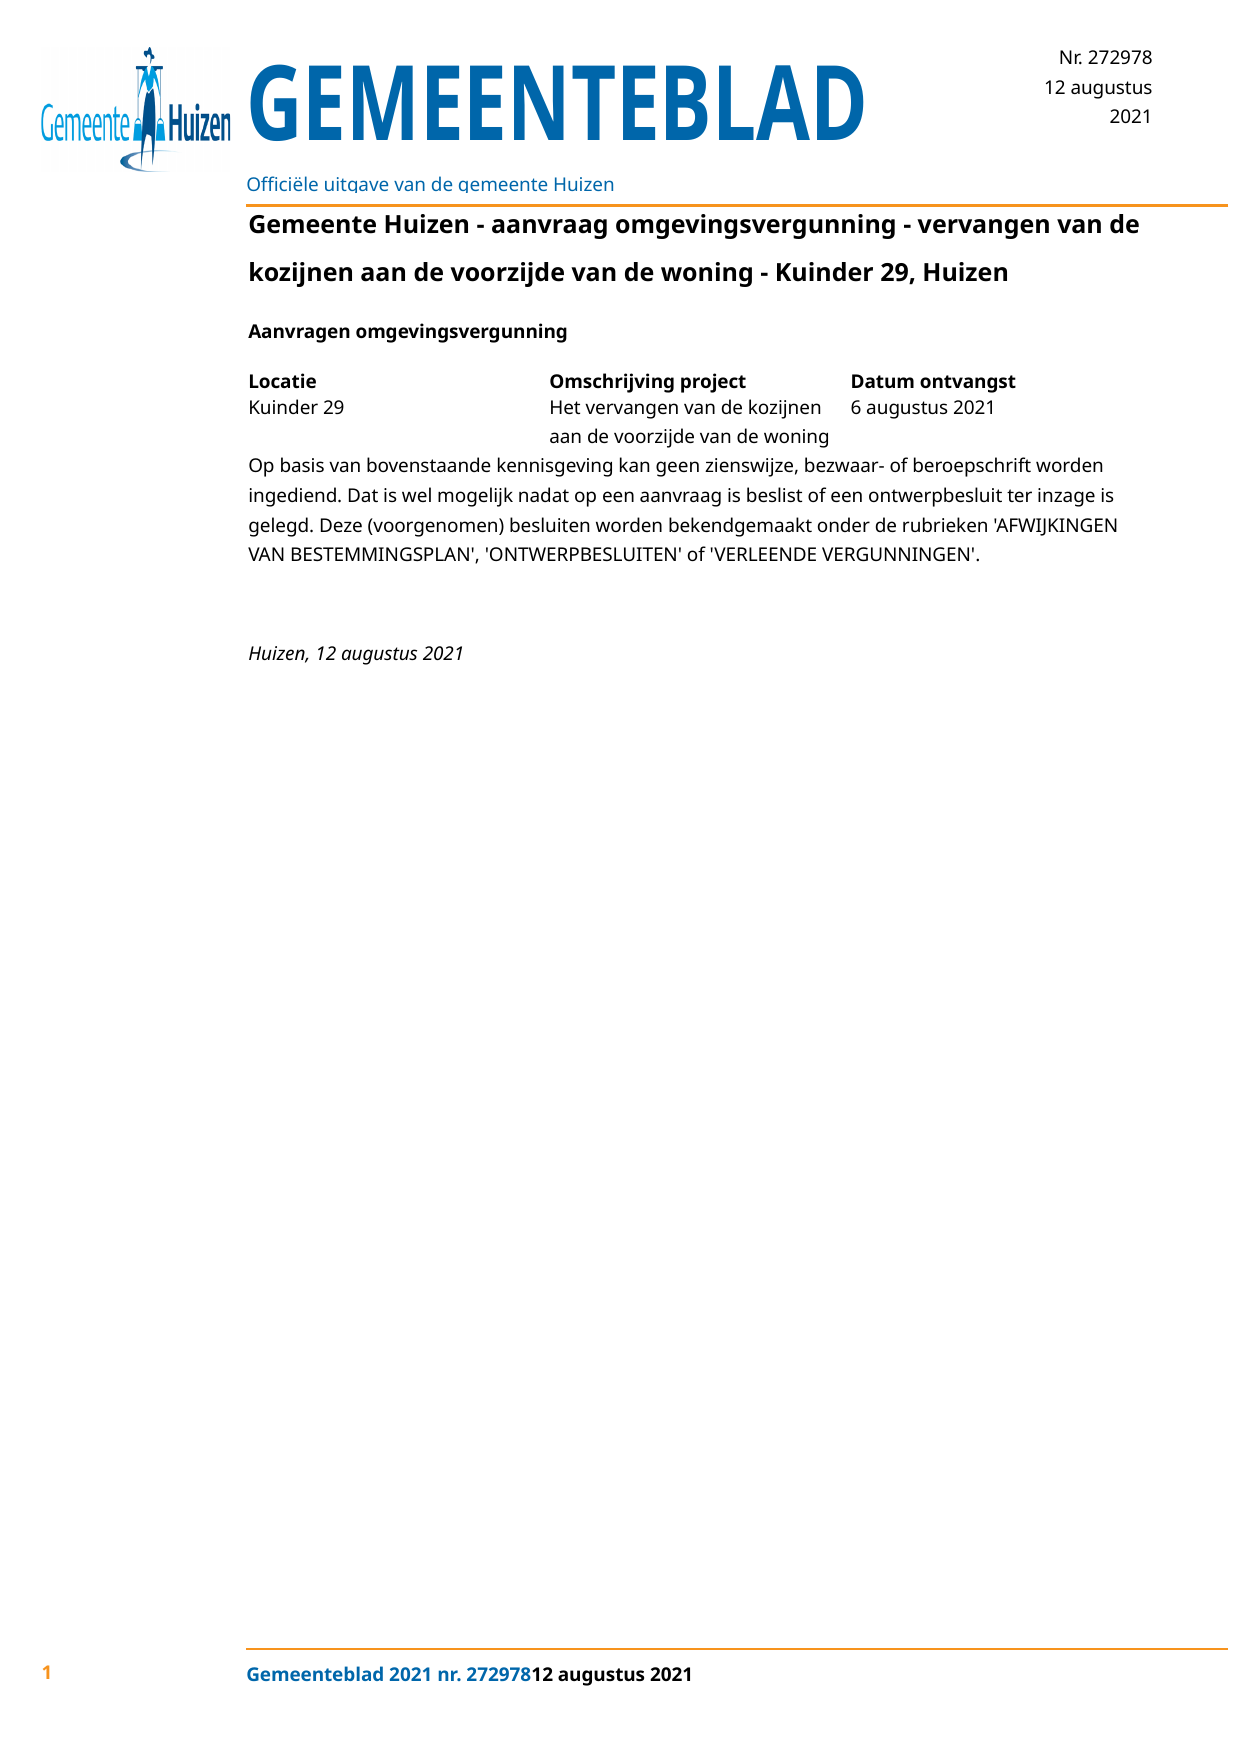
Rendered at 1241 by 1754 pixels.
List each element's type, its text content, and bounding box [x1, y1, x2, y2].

picture [41, 47, 231, 172]
text Huizen, 12 augustus 2021 [248, 640, 1152, 665]
table_cell 6 augustus 2021 [850, 394, 1152, 449]
table_header Datum ontvangst [850, 369, 1152, 394]
table_cell Kuinder 29 [248, 394, 549, 449]
table_cell Het vervangen van de kozijnen aan de voorzijde van de woning [549, 394, 850, 449]
table_header Omschrijving project [549, 369, 850, 394]
text Gemeente Huizen - aanvraag omgevingsvergunning - vervangen van de kozijnen aan de voorzijde van de woning - Kuinder 29, Huizen [248, 207, 1152, 288]
text Aanvragen omgevingsvergunning [248, 318, 1152, 344]
text Op basis van bovenstaande kennisgeving kan geen zienswijze, bezwaar- of beroepschrift worden ingediend. Dat is wel mogelijk nadat op een aanvraag is beslist of een ontwerpbesluit ter inzage is gelegd. Deze (voorgenomen) besluiten worden bekendgemaakt onder de rubrieken 'AFWIJKINGEN VAN BESTEMMINGSPLAN', 'ONTWERPBESLUITEN' of 'VERLEENDE VERGUNNINGEN'. [248, 453, 1152, 567]
table_header Locatie [248, 369, 549, 394]
